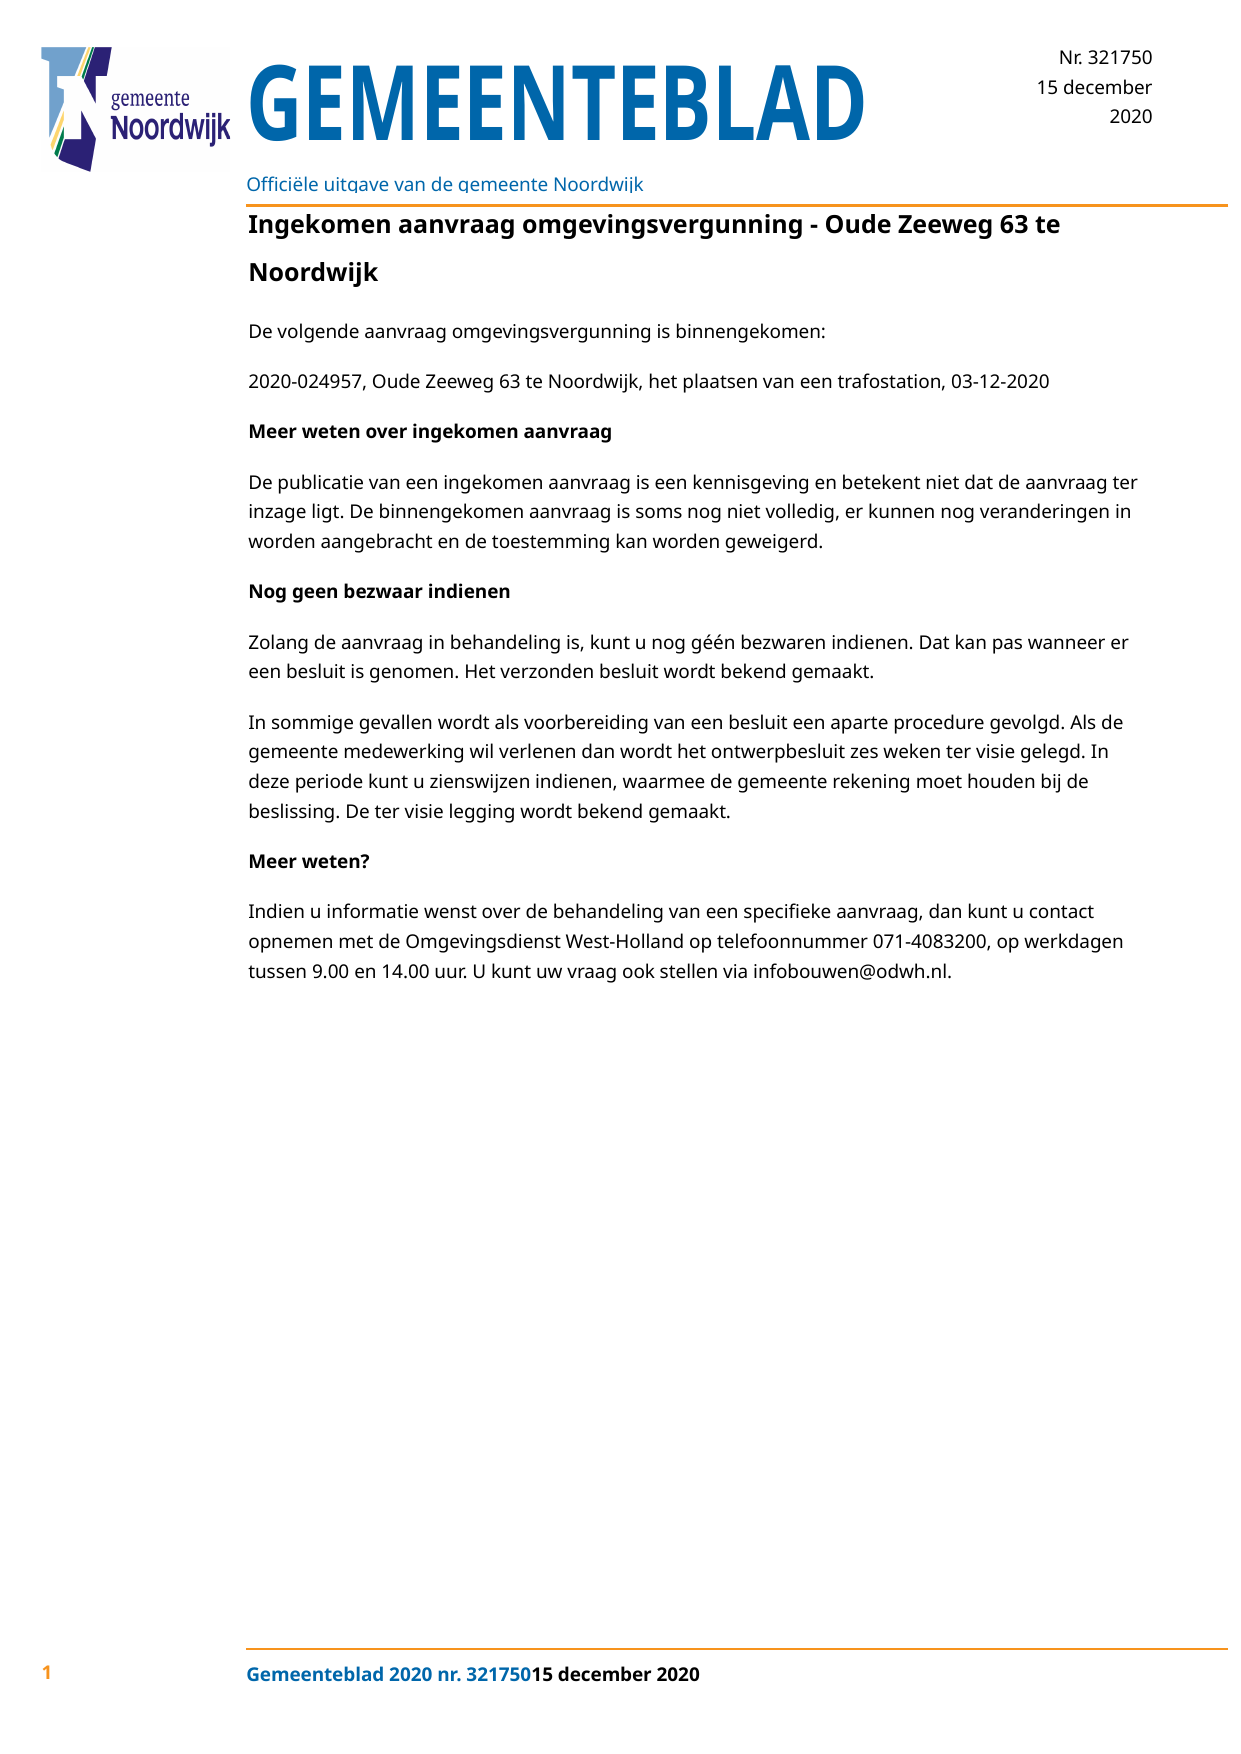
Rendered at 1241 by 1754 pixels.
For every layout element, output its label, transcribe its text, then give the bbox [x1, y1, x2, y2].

text Meer weten over ingekomen aanvraag [248, 419, 1152, 444]
text De publicatie van een ingekomen aanvraag is een kennisgeving en betekent niet dat de aanvraag ter inzage ligt. De binnengekomen aanvraag is soms nog niet volledig, er kunnen nog veranderingen in worden aangebracht en de toestemming kan worden geweigerd. [248, 469, 1152, 554]
picture [41, 47, 231, 172]
text Zolang de aanvraag in behandeling is, kunt u nog géén bezwaren indienen. Dat kan pas wanneer er een besluit is genomen. Het verzonden besluit wordt bekend gemaakt. [248, 629, 1152, 684]
text Nog geen bezwaar indienen [248, 579, 1152, 604]
text In sommige gevallen wordt als voorbereiding van een besluit een aparte procedure gevolgd. Als de gemeente medewerking wil verlenen dan wordt het ontwerpbesluit zes weken ter visie gelegd. In deze periode kunt u zienswijzen indienen, waarmee de gemeente rekening moet houden bij de beslissing. De ter visie legging wordt bekend gemaakt. [248, 709, 1152, 824]
text Indien u informatie wenst over de behandeling van een specifieke aanvraag, dan kunt u contact opnemen met de Omgevingsdienst West-Holland op telefoonnummer 071-4083200, op werkdagen tussen 9.00 en 14.00 uur. U kunt uw vraag ook stellen via infobouwen@odwh.nl. [248, 899, 1152, 984]
text 2020-024957, Oude Zeeweg 63 te Noordwijk, het plaatsen van een trafostation, 03-12-2020 [248, 368, 1152, 394]
text Ingekomen aanvraag omgevingsvergunning - Oude Zeeweg 63 te Noordwijk [248, 207, 1152, 288]
text De volgende aanvraag omgevingsvergunning is binnengekomen: [248, 318, 1152, 344]
text Meer weten? [248, 848, 1152, 874]
